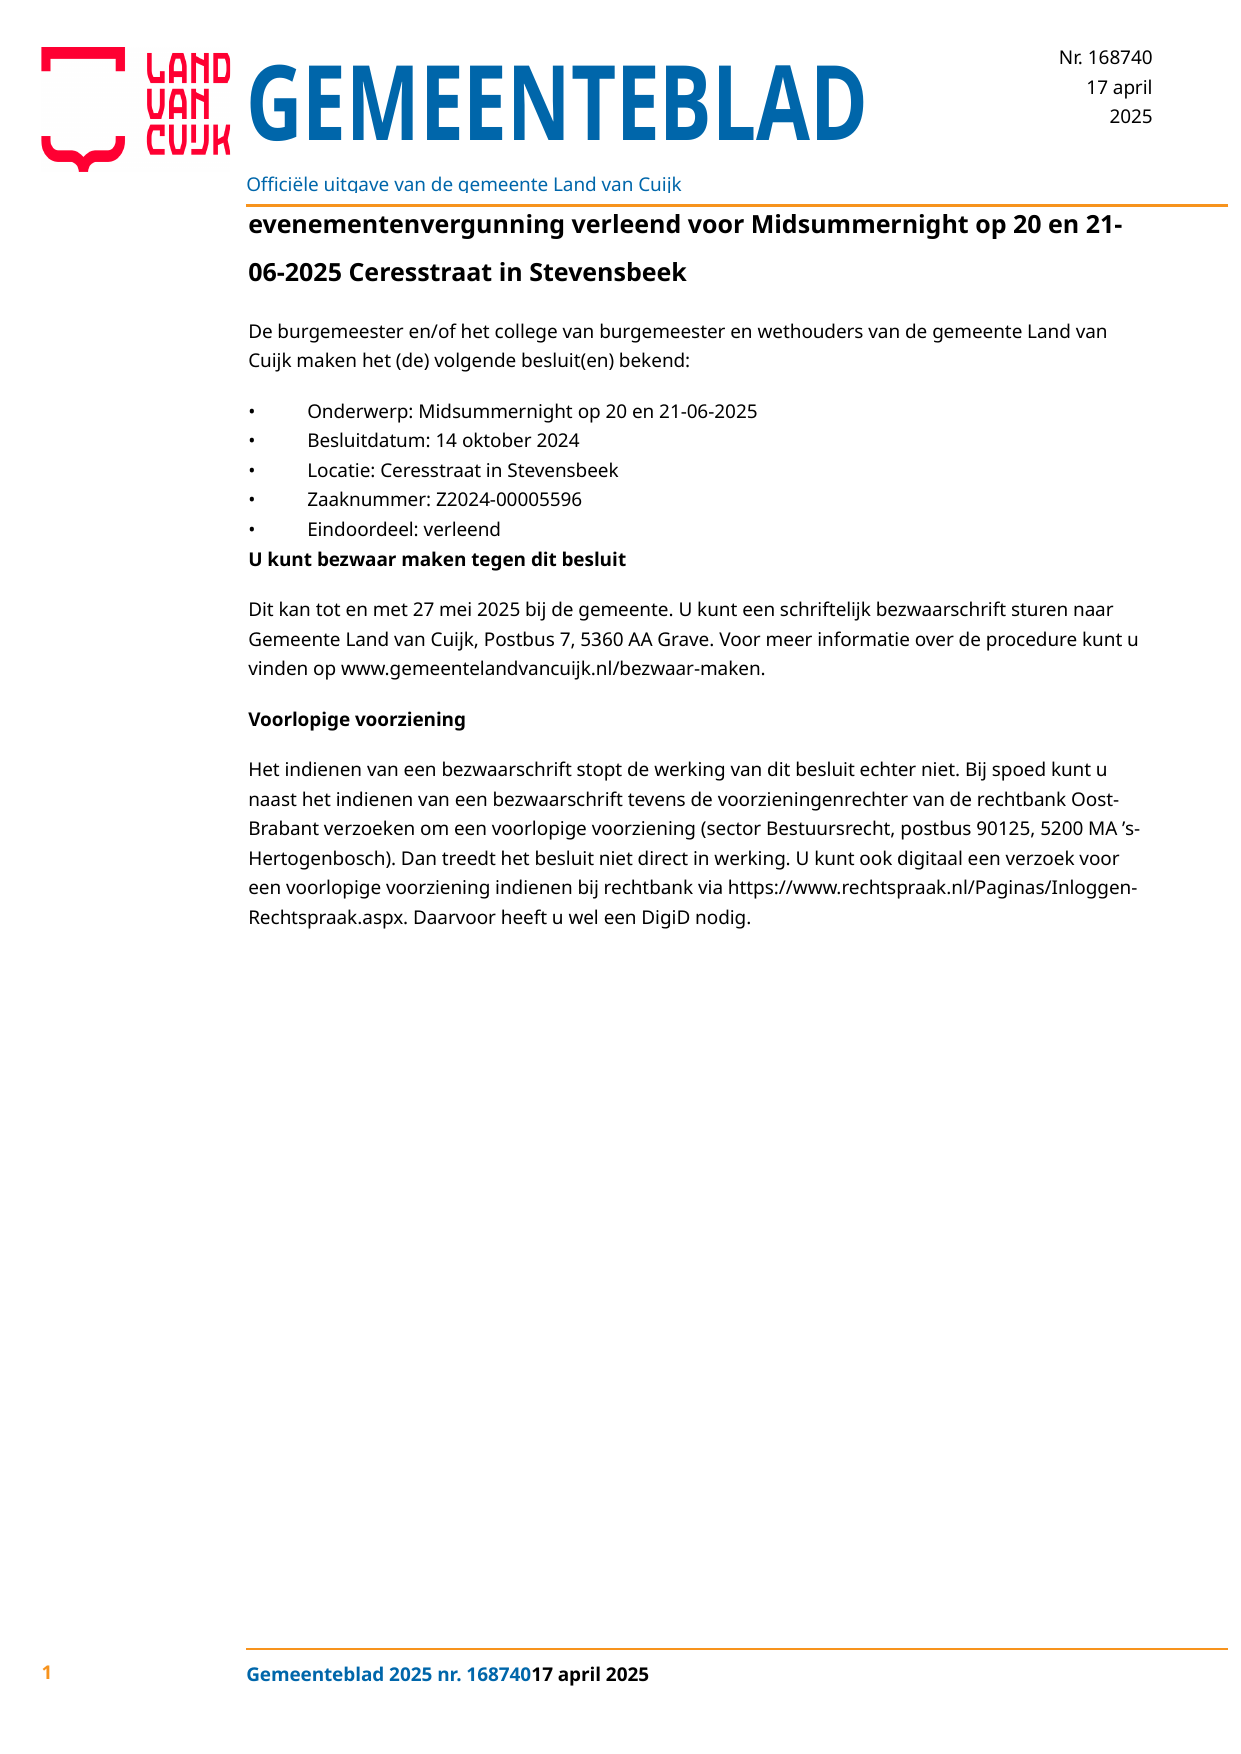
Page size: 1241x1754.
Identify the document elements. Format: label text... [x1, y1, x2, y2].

list Eindoordeel: verleend [248, 516, 1152, 542]
list Locatie: Ceresstraat in Stevensbeek [248, 457, 1152, 483]
text De burgemeester en/of het college van burgemeester en wethouders van de gemeente Land van Cuijk maken het (de) volgende besluit(en) bekend: [248, 318, 1152, 373]
text U kunt bezwaar maken tegen dit besluit [248, 546, 1152, 572]
list Onderwerp: Midsummernight op 20 en 21-06-2025 [248, 398, 1152, 424]
text Voorlopige voorziening [248, 706, 1152, 732]
list Besluitdatum: 14 oktober 2024 [248, 427, 1152, 453]
list Zaaknummer: Z2024-00005596 [248, 487, 1152, 512]
text Het indienen van een bezwaarschrift stopt de werking van dit besluit echter niet. Bij spoed kunt u naast het indienen van een bezwaarschrift tevens de voorzieningenrechter van de rechtbank Oost-Brabant verzoeken om een voorlopige voorziening (sector Bestuursrecht, postbus 90125, 5200 MA ’s-Hertogenbosch). Dan treedt het besluit niet direct in werking. U kunt ook digitaal een verzoek voor een voorlopige voorziening indienen bij rechtbank via https://www.rechtspraak.nl/Paginas/Inloggen-Rechtspraak.aspx. Daarvoor heeft u wel een DigiD nodig. [248, 756, 1152, 930]
text evenementenvergunning verleend voor Midsummernight op 20 en 21-06-2025 Ceresstraat in Stevensbeek [248, 207, 1152, 288]
text Dit kan tot en met 27 mei 2025 bij de gemeente. U kunt een schriftelijk bezwaarschrift sturen naar Gemeente Land van Cuijk, Postbus 7, 5360 AA Grave. Voor meer informatie over de procedure kunt u vinden op www.gemeentelandvancuijk.nl/bezwaar-maken. [248, 596, 1152, 681]
picture [41, 47, 231, 172]
